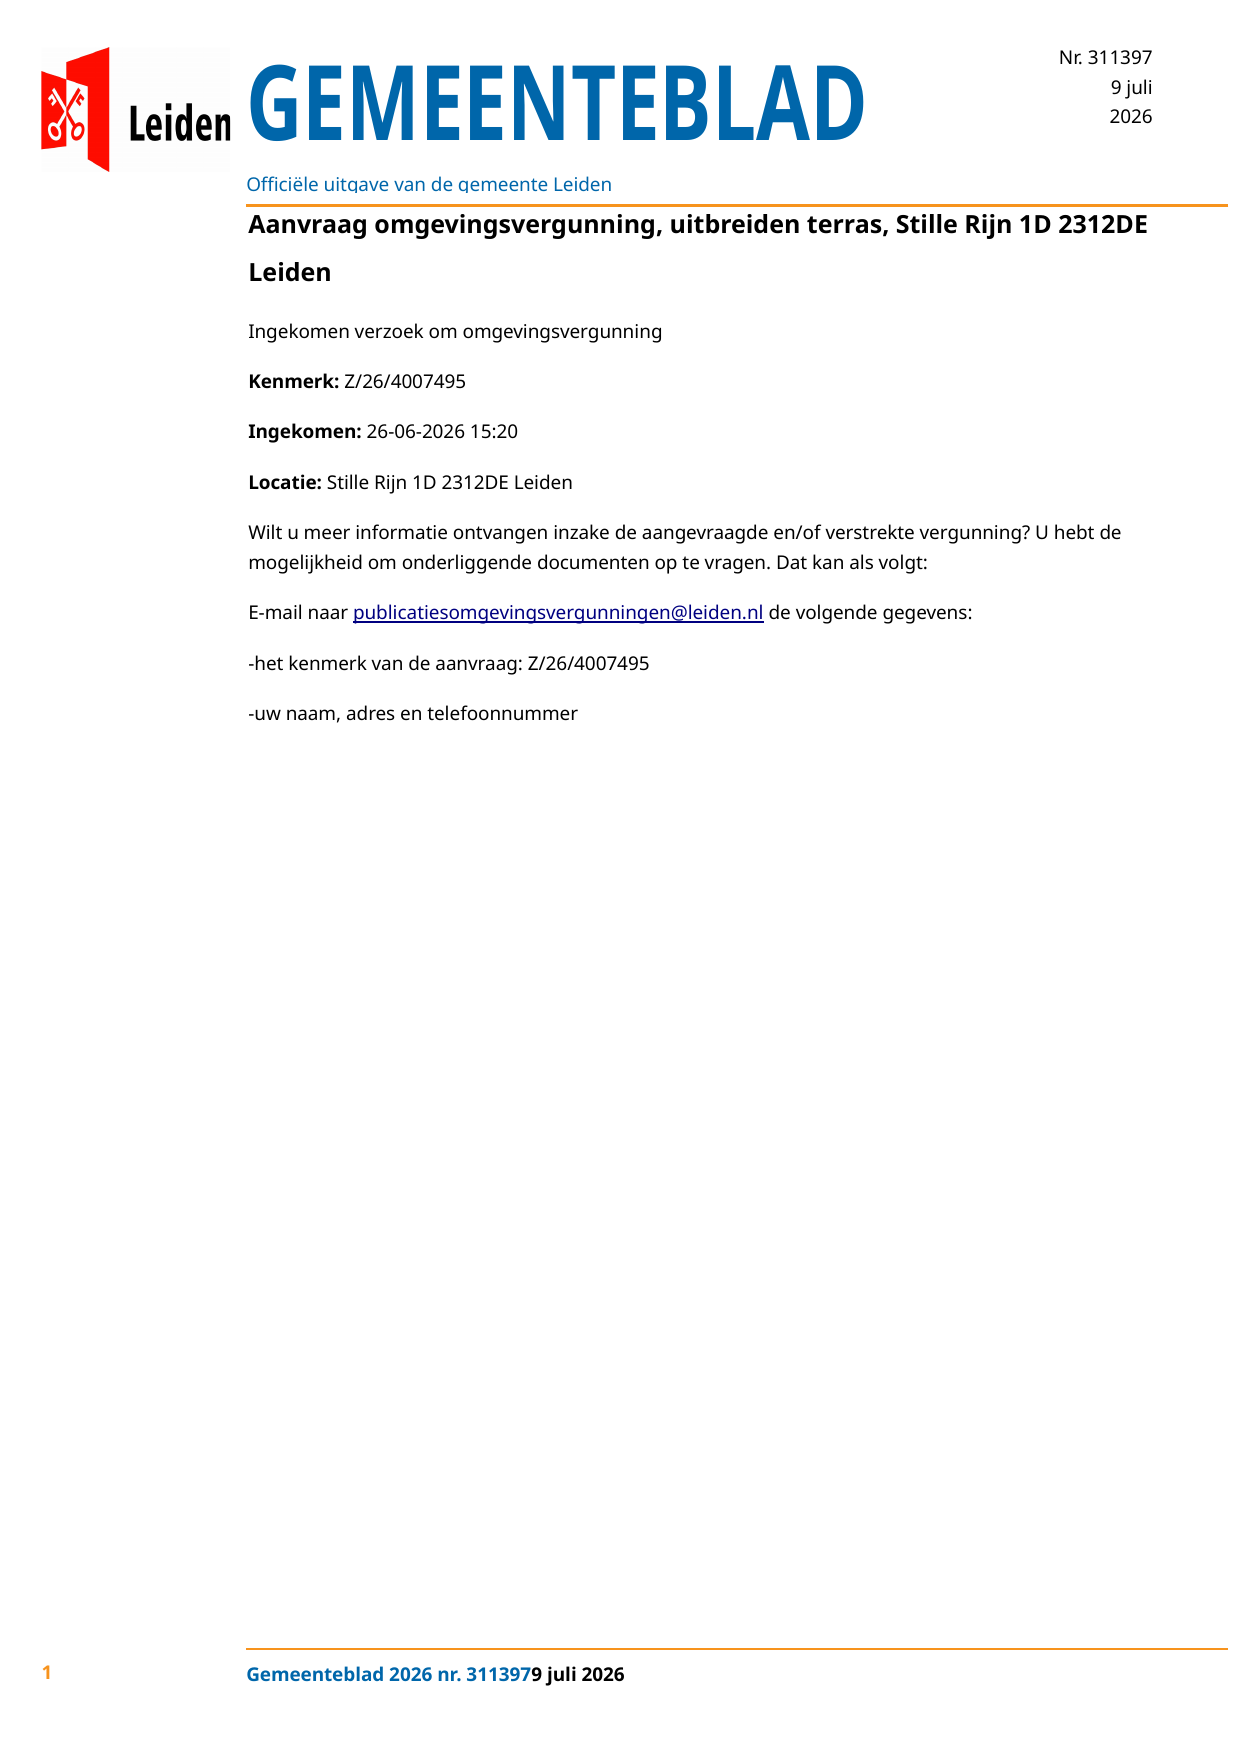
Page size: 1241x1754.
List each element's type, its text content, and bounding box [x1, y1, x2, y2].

text Locatie: Stille Rijn 1D 2312DE Leiden [248, 469, 1152, 495]
text -uw naam, adres en telefoonnummer [248, 700, 1152, 726]
text Wilt u meer informatie ontvangen inzake de aangevraagde en/of verstrekte vergunning? U hebt de mogelijkheid om onderliggende documenten op te vragen. Dat kan als volgt: [248, 519, 1152, 575]
text -het kenmerk van de aanvraag: Z/26/4007495 [248, 650, 1152, 676]
text Ingekomen: 26-06-2026 15:20 [248, 419, 1152, 444]
text Ingekomen verzoek om omgevingsvergunning [248, 318, 1152, 344]
text Kenmerk: Z/26/4007495 [248, 368, 1152, 394]
text E-mail naar publicatiesomgevingsvergunningen@leiden.nl de volgende gegevens: [248, 599, 1152, 625]
picture [41, 47, 231, 172]
text Aanvraag omgevingsvergunning, uitbreiden terras, Stille Rijn 1D 2312DE Leiden [248, 207, 1152, 288]
